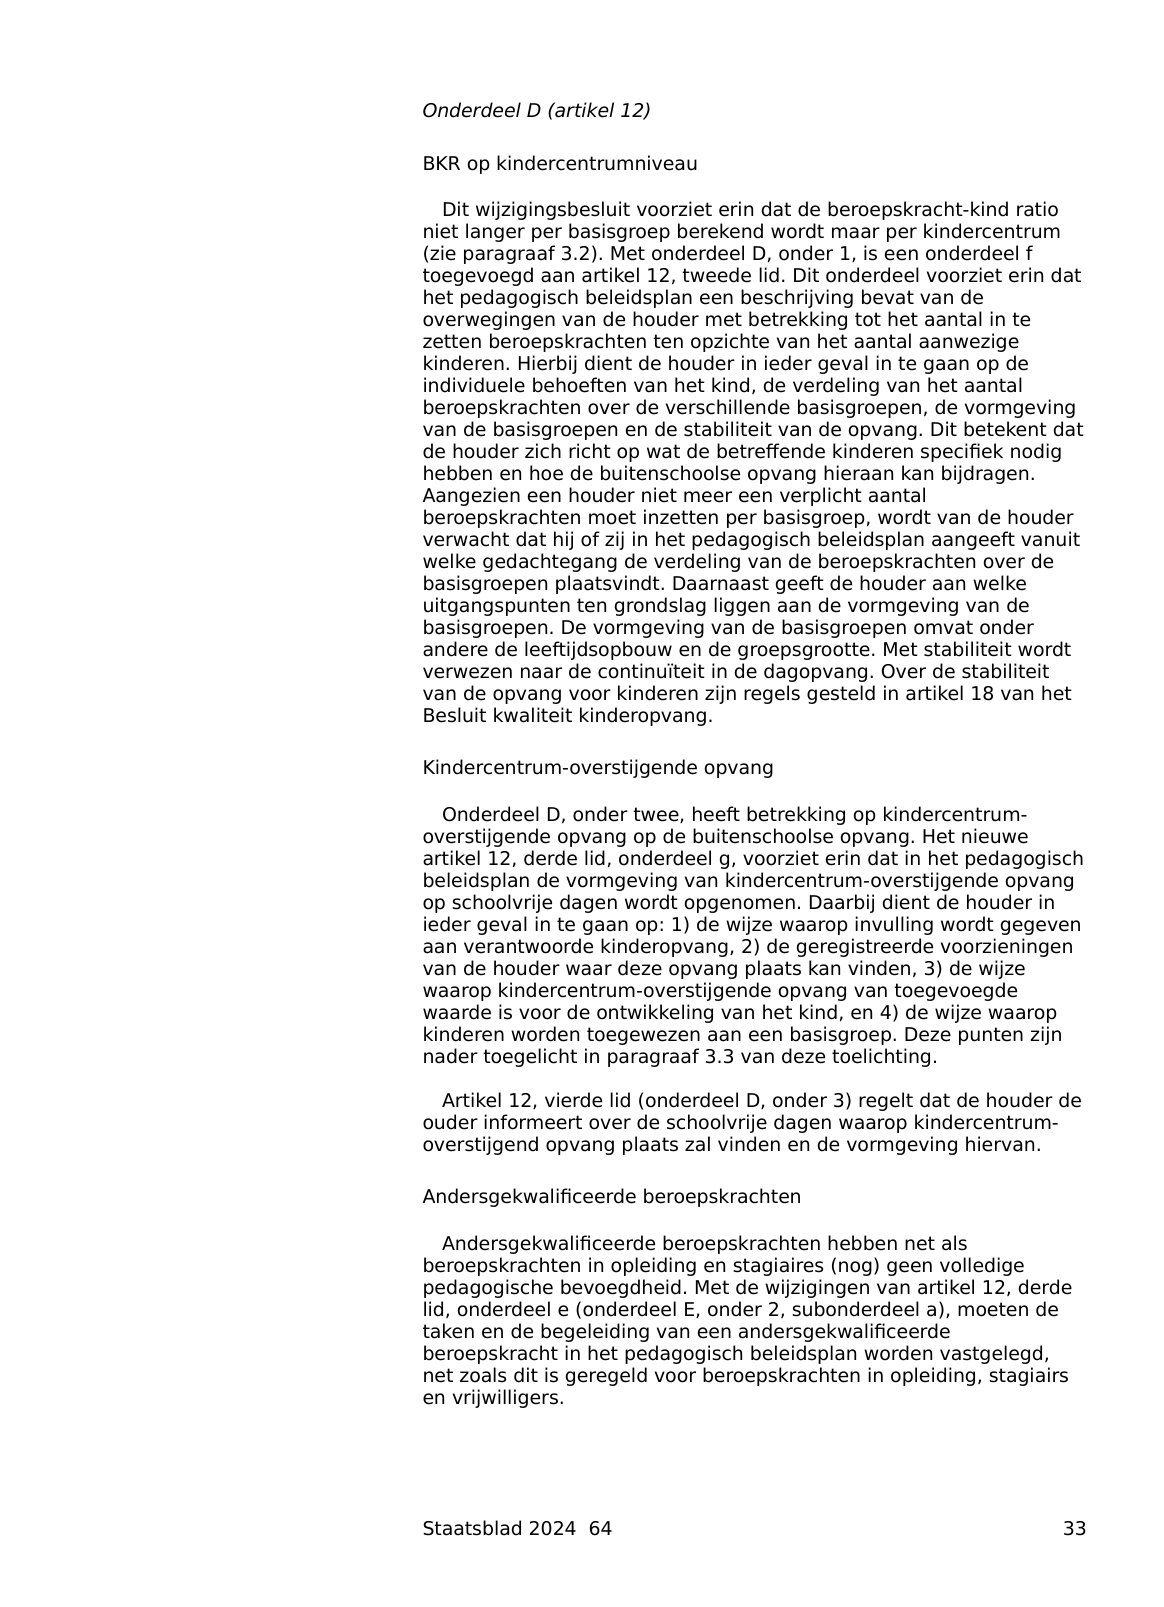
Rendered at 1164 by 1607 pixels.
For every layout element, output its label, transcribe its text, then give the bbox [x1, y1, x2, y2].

text Onderdeel D, onder twee, heeft betrekking op kindercentrum-overstijgende opvang op de buitenschoolse opvang. Het nieuwe artikel 12, derde lid, onderdeel g, voorziet erin dat in het pedagogisch beleidsplan de vormgeving van kindercentrum-overstijgende opvang op schoolvrije dagen wordt opgenomen. Daarbij dient de houder in ieder geval in te gaan op: 1) de wijze waarop invulling wordt gegeven aan verantwoorde kinderopvang, 2) de geregistreerde voorzieningen van de houder waar deze opvang plaats kan vinden, 3) de wijze waarop kindercentrum-overstijgende opvang van toegevoegde waarde is voor de ontwikkeling van het kind, en 4) de wijze waarop kinderen worden toegewezen aan een basisgroep. Deze punten zijn nader toegelicht in paragraaf 3.3 van deze toelichting. [422, 804, 1087, 1068]
subtitle Andersgekwalificeerde beroepskrachten [422, 1186, 1087, 1208]
text Artikel 12, vierde lid (onderdeel D, onder 3) regelt dat de houder de ouder informeert over de schoolvrije dagen waarop kindercentrum-overstijgend opvang plaats zal vinden en de vormgeving hiervan. [422, 1090, 1087, 1156]
subtitle BKR op kindercentrumniveau [422, 152, 1087, 174]
text Andersgekwalificeerde beroepskrachten hebben net als beroepskrachten in opleiding en stagiaires (nog) geen volledige pedagogische bevoegdheid. Met de wijzigingen van artikel 12, derde lid, onderdeel e (onderdeel E, onder 2, subonderdeel a), moeten de taken en de begeleiding van een andersgekwalificeerde beroepskracht in het pedagogisch beleidsplan worden vastgelegd, net zoals dit is geregeld voor beroepskrachten in opleiding, stagiairs en vrijwilligers. [422, 1233, 1087, 1408]
subtitle Kindercentrum-overstijgende opvang [422, 757, 1087, 779]
text Dit wijzigingsbesluit voorziet erin dat de beroepskracht-kind ratio niet langer per basisgroep berekend wordt maar per kindercentrum (zie paragraaf 3.2). Met onderdeel D, onder 1, is een onderdeel f toegevoegd aan artikel 12, tweede lid. Dit onderdeel voorziet erin dat het pedagogisch beleidsplan een beschrijving bevat van de overwegingen van de houder met betrekking tot het aantal in te zetten beroepskrachten ten opzichte van het aantal aanwezige kinderen. Hierbij dient de houder in ieder geval in te gaan op de individuele behoeften van het kind, de verdeling van het aantal beroepskrachten over de verschillende basisgroepen, de vormgeving van de basisgroepen en de stabiliteit van de opvang. Dit betekent dat de houder zich richt op wat de betreffende kinderen specifiek nodig hebben en hoe de buitenschoolse opvang hieraan kan bijdragen. Aangezien een houder niet meer een verplicht aantal beroepskrachten moet inzetten per basisgroep, wordt van de houder verwacht dat hij of zij in het pedagogisch beleidsplan aangeeft vanuit welke gedachtegang de verdeling van de beroepskrachten over de basisgroepen plaatsvindt. Daarnaast geeft de houder aan welke uitgangspunten ten grondslag liggen aan de vormgeving van de basisgroepen. De vormgeving van de basisgroepen omvat onder andere de leeftijdsopbouw en de groepsgrootte. Met stabiliteit wordt verwezen naar de continuïteit in de dagopvang. Over de stabiliteit van de opvang voor kinderen zijn regels gesteld in artikel 18 van het Besluit kwaliteit kinderopvang. [422, 199, 1087, 727]
subtitle Onderdeel D (artikel 12) [422, 100, 1087, 122]
